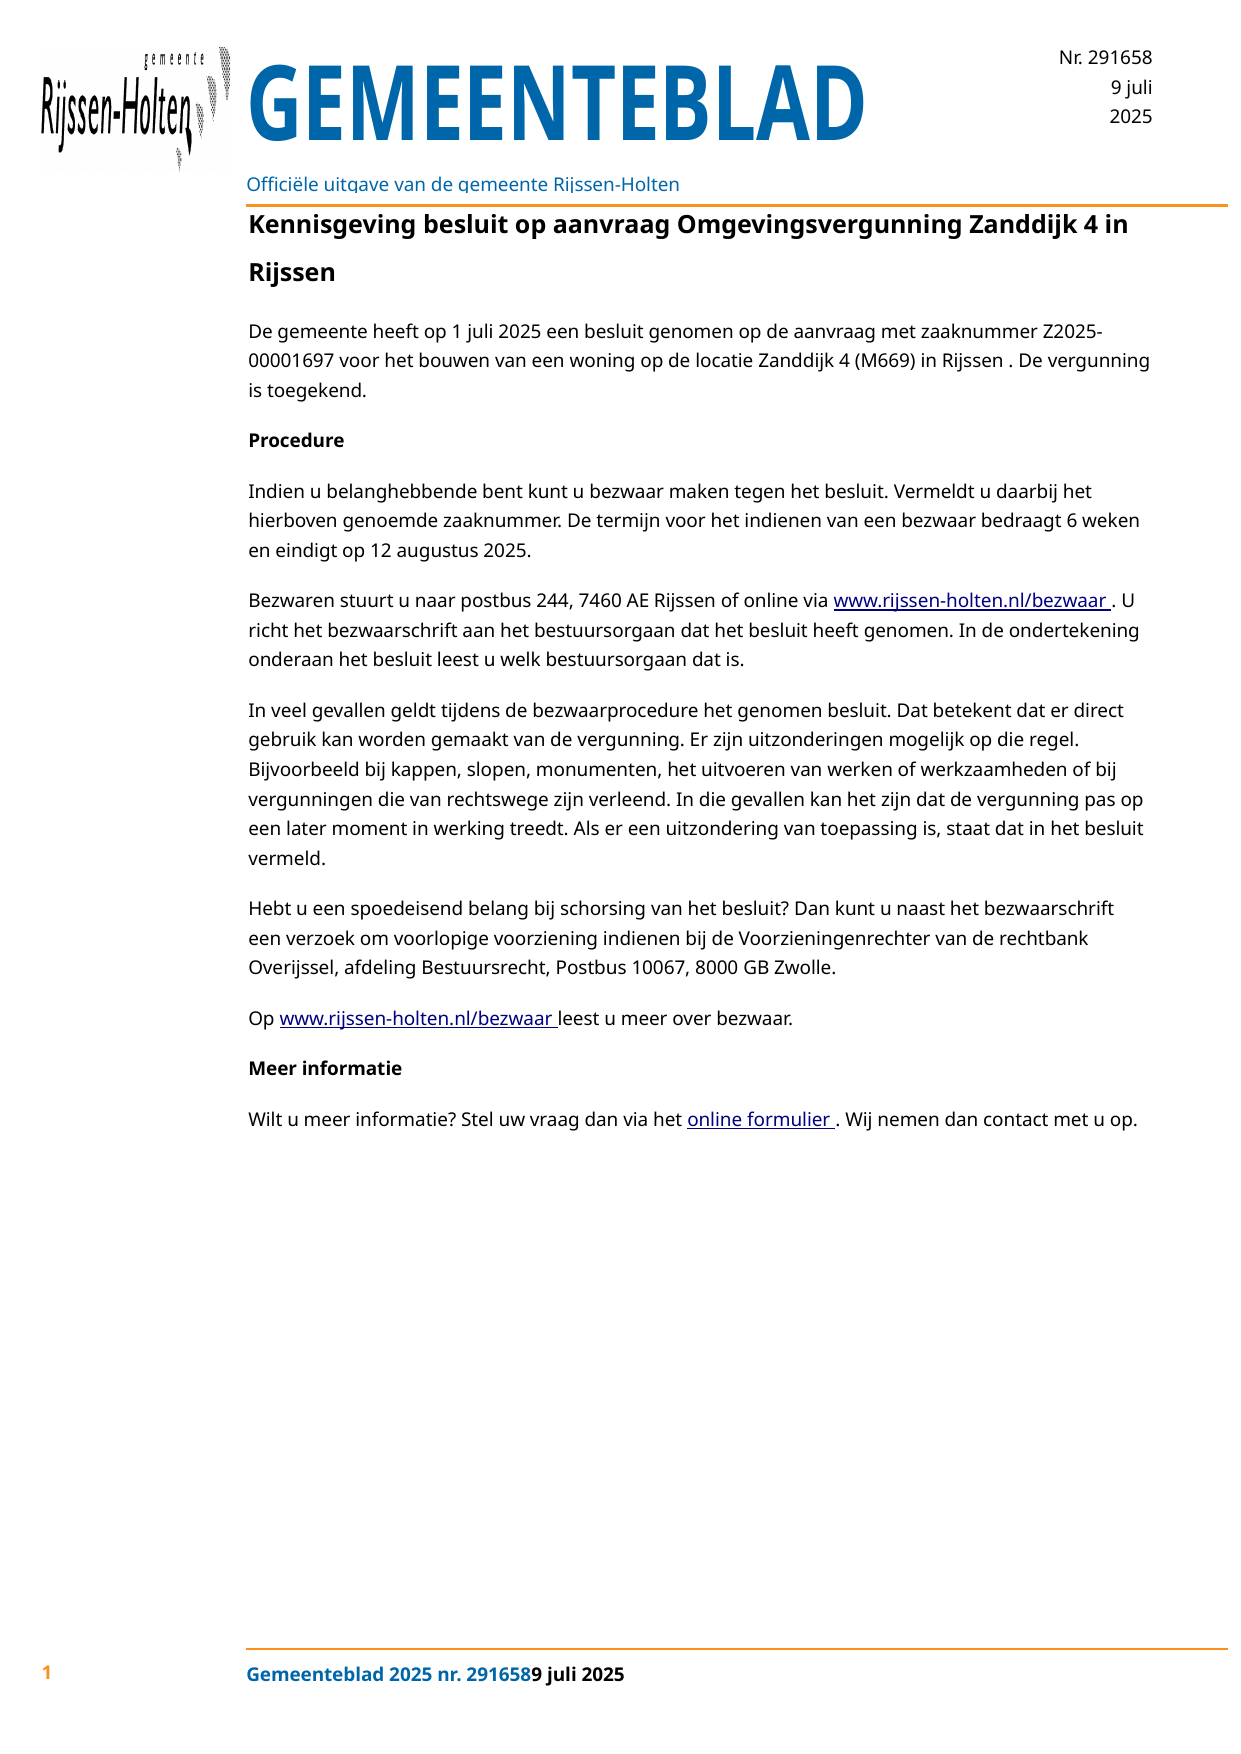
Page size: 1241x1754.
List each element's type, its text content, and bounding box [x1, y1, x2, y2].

text Bezwaren stuurt u naar postbus 244, 7460 AE Rijssen of online via www.rijssen-holten.nl/bezwaar . U richt het bezwaarschrift aan het bestuursorgaan dat het besluit heeft genomen. In de ondertekening onderaan het besluit leest u welk bestuursorgaan dat is. [248, 587, 1152, 672]
text De gemeente heeft op 1 juli 2025 een besluit genomen op de aanvraag met zaaknummer Z2025-00001697 voor het bouwen van een woning op de locatie Zanddijk 4 (M669) in Rijssen . De vergunning is toegekend. [248, 318, 1152, 403]
text Wilt u meer informatie? Stel uw vraag dan via het online formulier . Wij nemen dan contact met u op. [248, 1106, 1152, 1132]
text Procedure [248, 427, 1152, 453]
text Indien u belanghebbende bent kunt u bezwaar maken tegen het besluit. Vermeldt u daarbij het hierboven genoemde zaaknummer. De termijn voor het indienen van een bezwaar bedraagt 6 weken en eindigt op 12 augustus 2025. [248, 478, 1152, 563]
text Kennisgeving besluit op aanvraag Omgevingsvergunning Zanddijk 4 in Rijssen [248, 207, 1152, 288]
text Op www.rijssen-holten.nl/bezwaar leest u meer over bezwaar. [248, 1005, 1152, 1031]
text In veel gevallen geldt tijdens de bezwaarprocedure het genomen besluit. Dat betekent dat er direct gebruik kan worden gemaakt van de vergunning. Er zijn uitzonderingen mogelijk op die regel. Bijvoorbeeld bij kappen, slopen, monumenten, het uitvoeren van werken of werkzaamheden of bij vergunningen die van rechtswege zijn verleend. In die gevallen kan het zijn dat de vergunning pas op een later moment in werking treedt. Als er een uitzondering van toepassing is, staat dat in het besluit vermeld. [248, 697, 1152, 871]
text Meer informatie [248, 1055, 1152, 1081]
text Hebt u een spoedeisend belang bij schorsing van het besluit? Dan kunt u naast het bezwaarschrift een verzoek om voorlopige voorziening indienen bij de Voorzieningenrechter van de rechtbank Overijssel, afdeling Bestuursrecht, Postbus 10067, 8000 GB Zwolle. [248, 895, 1152, 980]
picture [41, 47, 231, 172]
